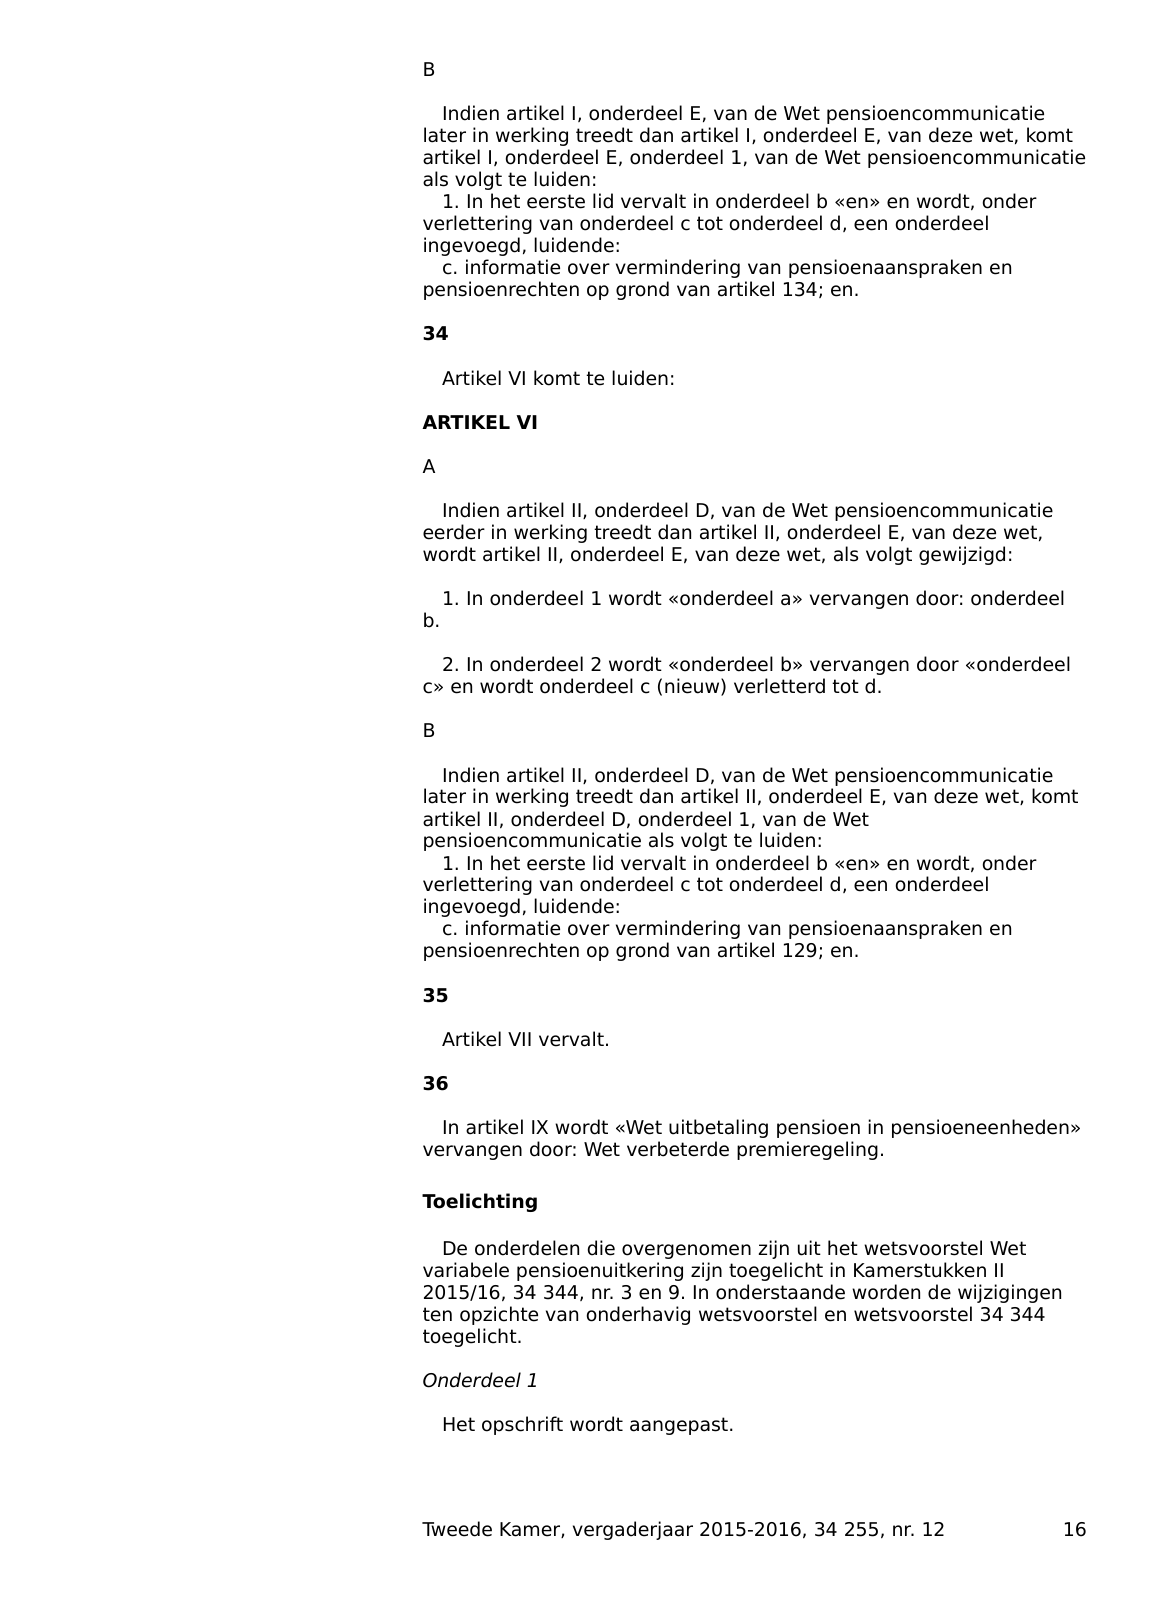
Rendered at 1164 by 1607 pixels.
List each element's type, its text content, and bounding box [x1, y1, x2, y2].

subtitle ARTIKEL VI [422, 412, 1087, 433]
subtitle Toelichting [422, 1191, 1087, 1213]
text De onderdelen die overgenomen zijn uit het wetsvoorstel Wet variabele pensioenuitkering zijn toegelicht in Kamerstukken II 2015/16, 34 344, nr. 3 en 9. In onderstaande worden de wijzigingen ten opzichte van onderhavig wetsvoorstel en wetsvoorstel 34 344 toegelicht. [422, 1238, 1087, 1348]
text Indien artikel I, onderdeel E, van de Wet pensioencommunicatie later in werking treedt dan artikel I, onderdeel E, van deze wet, komt artikel I, onderdeel E, onderdeel 1, van de Wet pensioencommunicatie als volgt te luiden: [422, 103, 1087, 191]
text In artikel IX wordt «Wet uitbetaling pensioen in pensioeneenheden» vervangen door: Wet verbeterde premieregeling. [422, 1117, 1087, 1161]
text c. informatie over vermindering van pensioenaanspraken en pensioenrechten op grond van artikel 129; en. [422, 918, 1087, 962]
subtitle B [422, 59, 1087, 81]
text Artikel VI komt te luiden: [422, 367, 1087, 389]
subtitle 34 [422, 323, 1087, 345]
text c. informatie over vermindering van pensioenaanspraken en pensioenrechten op grond van artikel 134; en. [422, 257, 1087, 301]
subtitle 35 [422, 984, 1087, 1006]
text 1. In onderdeel 1 wordt «onderdeel a» vervangen door: onderdeel b. [422, 588, 1087, 632]
subtitle Onderdeel 1 [422, 1370, 1087, 1392]
text 1. In het eerste lid vervalt in onderdeel b «en» en wordt, onder verlettering van onderdeel c tot onderdeel d, een onderdeel ingevoegd, luidende: [422, 191, 1087, 257]
text 2. In onderdeel 2 wordt «onderdeel b» vervangen door «onderdeel c» en wordt onderdeel c (nieuw) verletterd tot d. [422, 654, 1087, 698]
text Indien artikel II, onderdeel D, van de Wet pensioencommunicatie later in werking treedt dan artikel II, onderdeel E, van deze wet, komt artikel II, onderdeel D, onderdeel 1, van de Wet pensioencommunicatie als volgt te luiden: [422, 764, 1087, 852]
subtitle A [422, 456, 1087, 478]
text Artikel VII vervalt. [422, 1029, 1087, 1051]
text Indien artikel II, onderdeel D, van de Wet pensioencommunicatie eerder in werking treedt dan artikel II, onderdeel E, van deze wet, wordt artikel II, onderdeel E, van deze wet, als volgt gewijzigd: [422, 500, 1087, 566]
subtitle B [422, 720, 1087, 742]
text 1. In het eerste lid vervalt in onderdeel b «en» en wordt, onder verlettering van onderdeel c tot onderdeel d, een onderdeel ingevoegd, luidende: [422, 852, 1087, 918]
subtitle 36 [422, 1073, 1087, 1095]
text Het opschrift wordt aangepast. [422, 1414, 1087, 1436]
